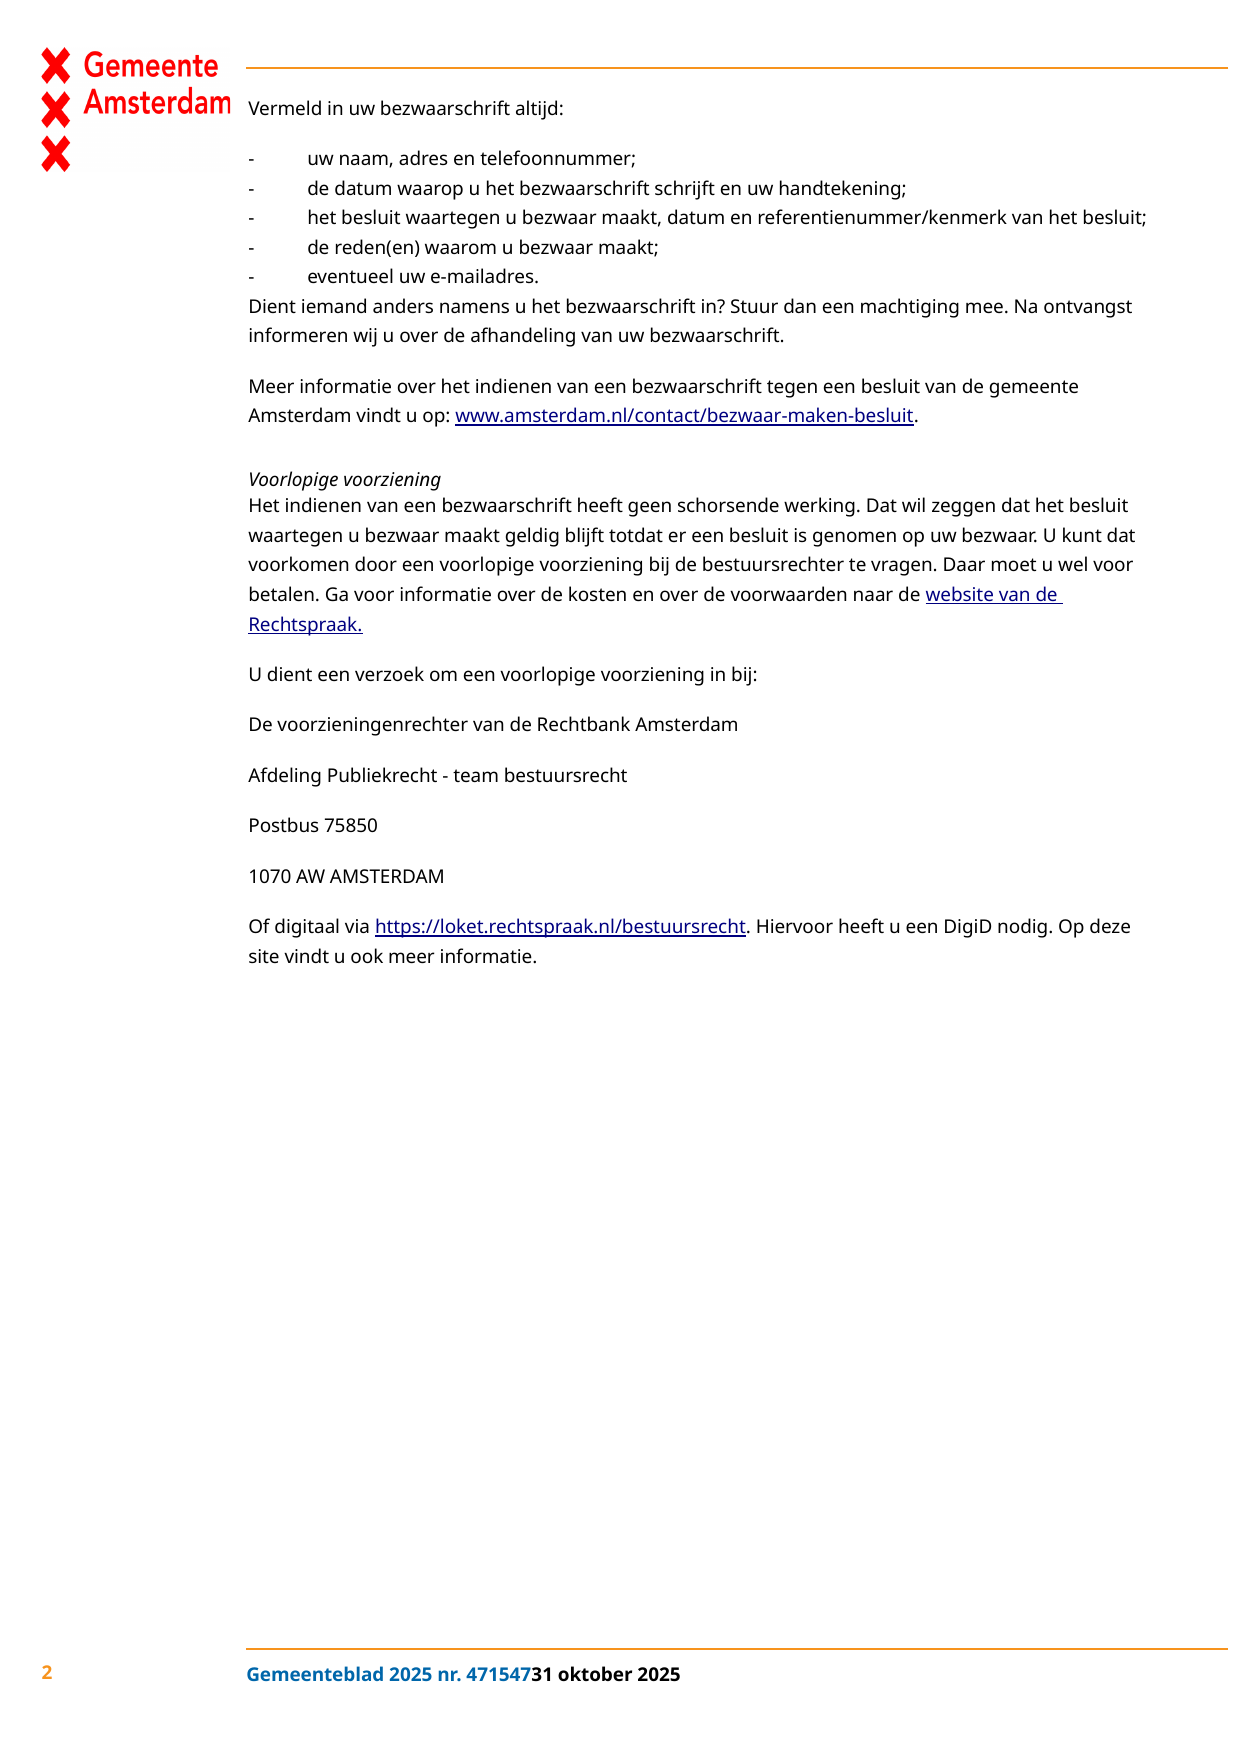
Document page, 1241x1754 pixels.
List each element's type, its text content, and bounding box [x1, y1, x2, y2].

text Of digitaal via https://loket.rechtspraak.nl/bestuursrecht. Hiervoor heeft u een DigiD nodig. Op deze site vindt u ook meer informatie. [248, 913, 1152, 968]
picture [41, 47, 231, 172]
text De voorzieningenrechter van de Rechtbank Amsterdam [248, 712, 1152, 737]
text Dient iemand anders namens u het bezwaarschrift in? Stuur dan een machtiging mee. Na ontvangst informeren wij u over de afhandeling van uw bezwaarschrift. [248, 293, 1152, 348]
text Vermeld in uw bezwaarschrift altijd: [248, 95, 1152, 121]
list de reden(en) waarom u bezwaar maakt; [248, 234, 1152, 260]
text Meer informatie over het indienen van een bezwaarschrift tegen een besluit van de gemeente Amsterdam vindt u op: www.amsterdam.nl/contact/bezwaar-maken-besluit. [248, 373, 1152, 428]
list het besluit waartegen u bezwaar maakt, datum en referentienummer/kenmerk van het besluit; [248, 204, 1152, 230]
list de datum waarop u het bezwaarschrift schrijft en uw handtekening; [248, 175, 1152, 201]
text 1070 AW AMSTERDAM [248, 863, 1152, 888]
list eventueel uw e-mailadres. [248, 263, 1152, 289]
text Postbus 75850 [248, 812, 1152, 838]
text Het indienen van een bezwaarschrift heeft geen schorsende werking. Dat wil zeggen dat het besluit waartegen u bezwaar maakt geldig blijft totdat er een besluit is genomen op uw bezwaar. U kunt dat voorkomen door een voorlopige voorziening bij de bestuursrechter te vragen. Daar moet u wel voor betalen. Ga voor informatie over de kosten en over de voorwaarden naar de website van de Rechtspraak. [248, 492, 1152, 636]
list uw naam, adres en telefoonnummer; [248, 145, 1152, 171]
text Voorlopige voorziening [248, 467, 1152, 492]
text U dient een verzoek om een voorlopige voorziening in bij: [248, 661, 1152, 687]
text Afdeling Publiekrecht - team bestuursrecht [248, 762, 1152, 788]
